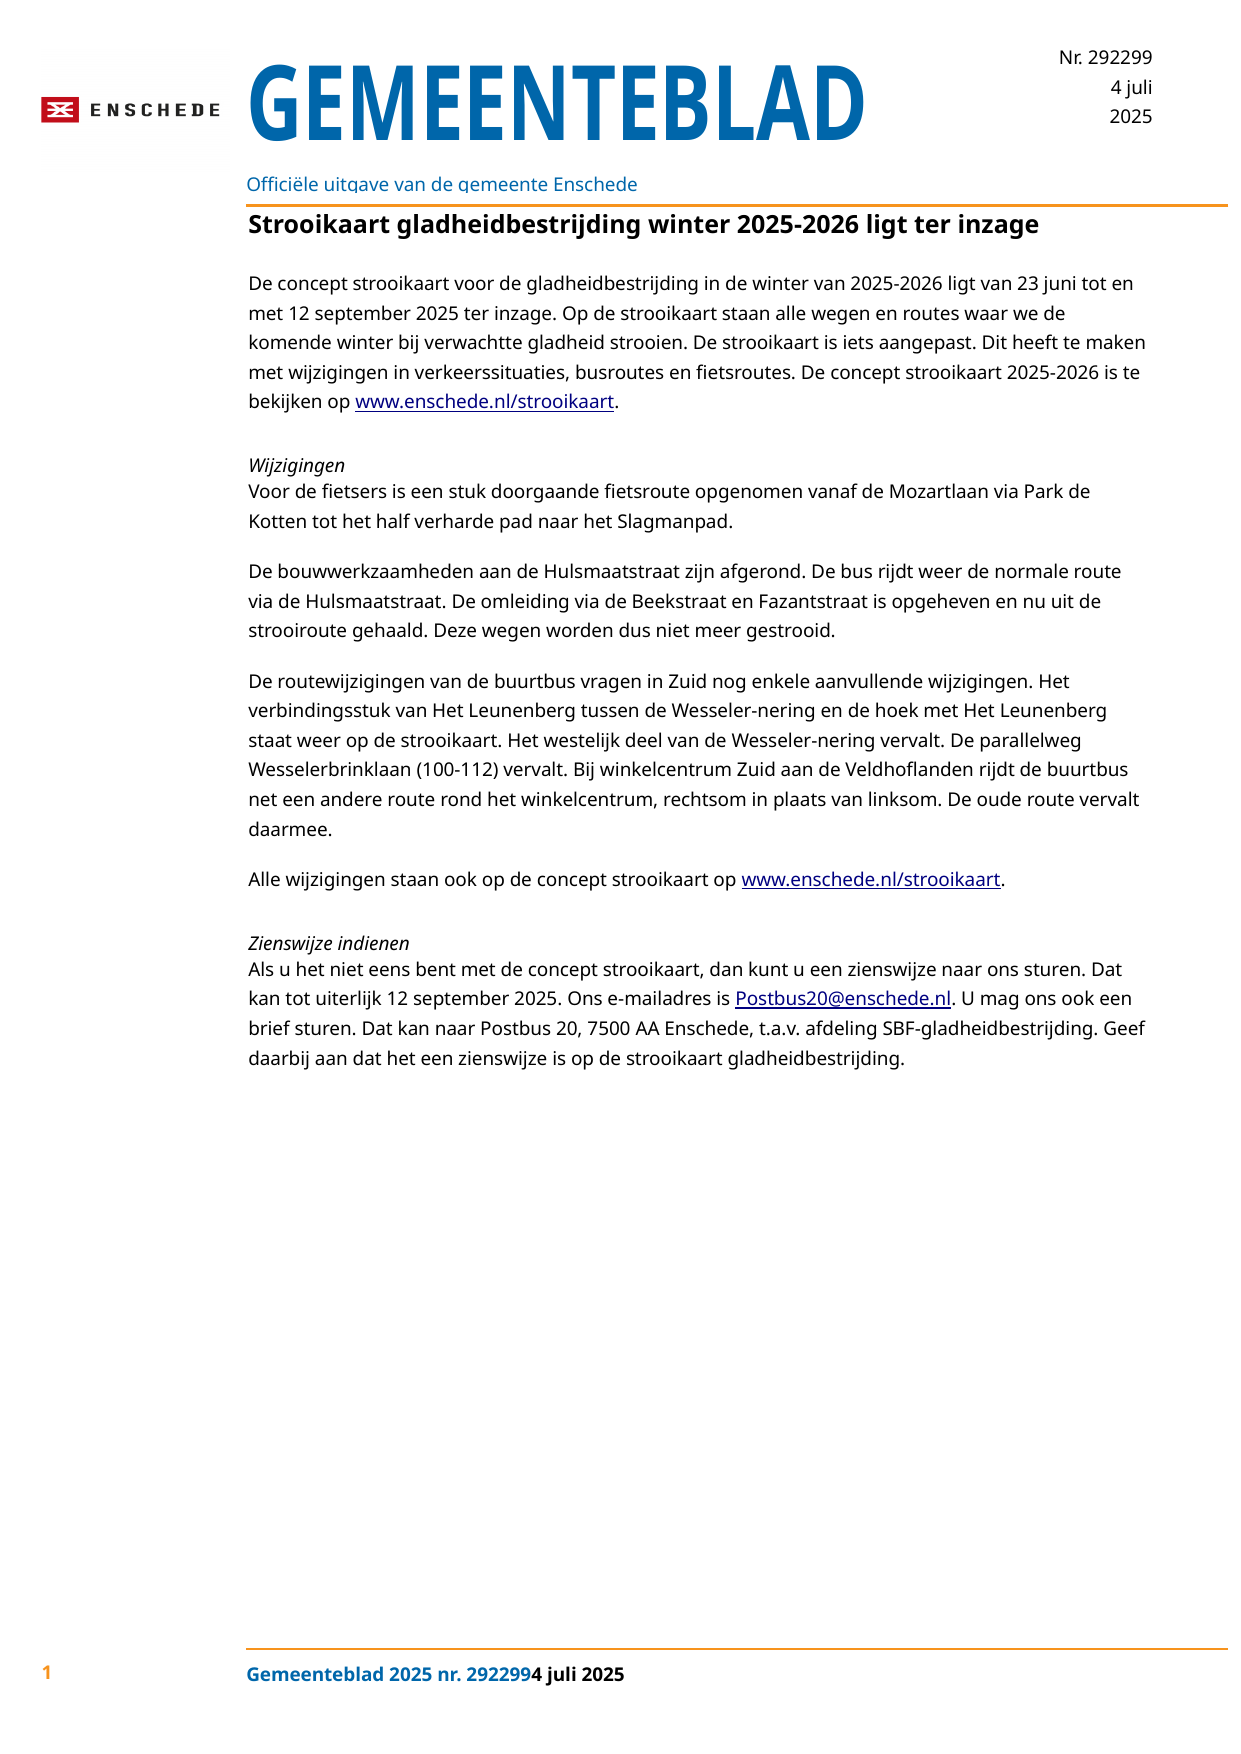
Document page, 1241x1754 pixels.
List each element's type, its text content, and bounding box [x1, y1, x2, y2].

text De routewijzigingen van de buurtbus vragen in Zuid nog enkele aanvullende wijzigingen. Het verbindingsstuk van Het Leunenberg tussen de Wesseler-nering en de hoek met Het Leunenberg staat weer op de strooikaart. Het westelijk deel van de Wesseler-nering vervalt. De parallelweg Wesselerbrinklaan (100-112) vervalt. Bij winkelcentrum Zuid aan de Veldhoflanden rijdt de buurtbus net een andere route rond het winkelcentrum, rechtsom in plaats van linksom. De oude route vervalt daarmee. [248, 668, 1152, 842]
text Voor de fietsers is een stuk doorgaande fietsroute opgenomen vanaf de Mozartlaan via Park de Kotten tot het half verharde pad naar het Slagmanpad. [248, 478, 1152, 534]
text Zienswijze indienen [248, 930, 1152, 956]
text De bouwwerkzaamheden aan de Hulsmaatstraat zijn afgerond. De bus rijdt weer de normale route via de Hulsmaatstraat. De omleiding via de Beekstraat en Fazantstraat is opgeheven en nu uit de strooiroute gehaald. Deze wegen worden dus niet meer gestrooid. [248, 558, 1152, 643]
text Wijzigingen [248, 453, 1152, 478]
text Als u het niet eens bent met de concept strooikaart, dan kunt u een zienswijze naar ons sturen. Dat kan tot uiterlijk 12 september 2025. Ons e-mailadres is Postbus20@enschede.nl. U mag ons ook een brief sturen. Dat kan naar Postbus 20, 7500 AA Enschede, t.a.v. afdeling SBF-gladheidbestrijding. Geef daarbij aan dat het een zienswijze is op de strooikaart gladheidbestrijding. [248, 956, 1152, 1070]
picture [41, 47, 231, 172]
text Alle wijzigingen staan ook op de concept strooikaart op www.enschede.nl/strooikaart. [248, 866, 1152, 892]
text De concept strooikaart voor de gladheidbestrijding in de winter van 2025-2026 ligt van 23 juni tot en met 12 september 2025 ter inzage. Op de strooikaart staan alle wegen en routes waar we de komende winter bij verwachtte gladheid strooien. De strooikaart is iets aangepast. Dit heeft te maken met wijzigingen in verkeerssituaties, busroutes en fietsroutes. De concept strooikaart 2025-2026 is te bekijken op www.enschede.nl/strooikaart. [248, 270, 1152, 414]
text Strooikaart gladheidbestrijding winter 2025-2026 ligt ter inzage [248, 207, 1152, 241]
